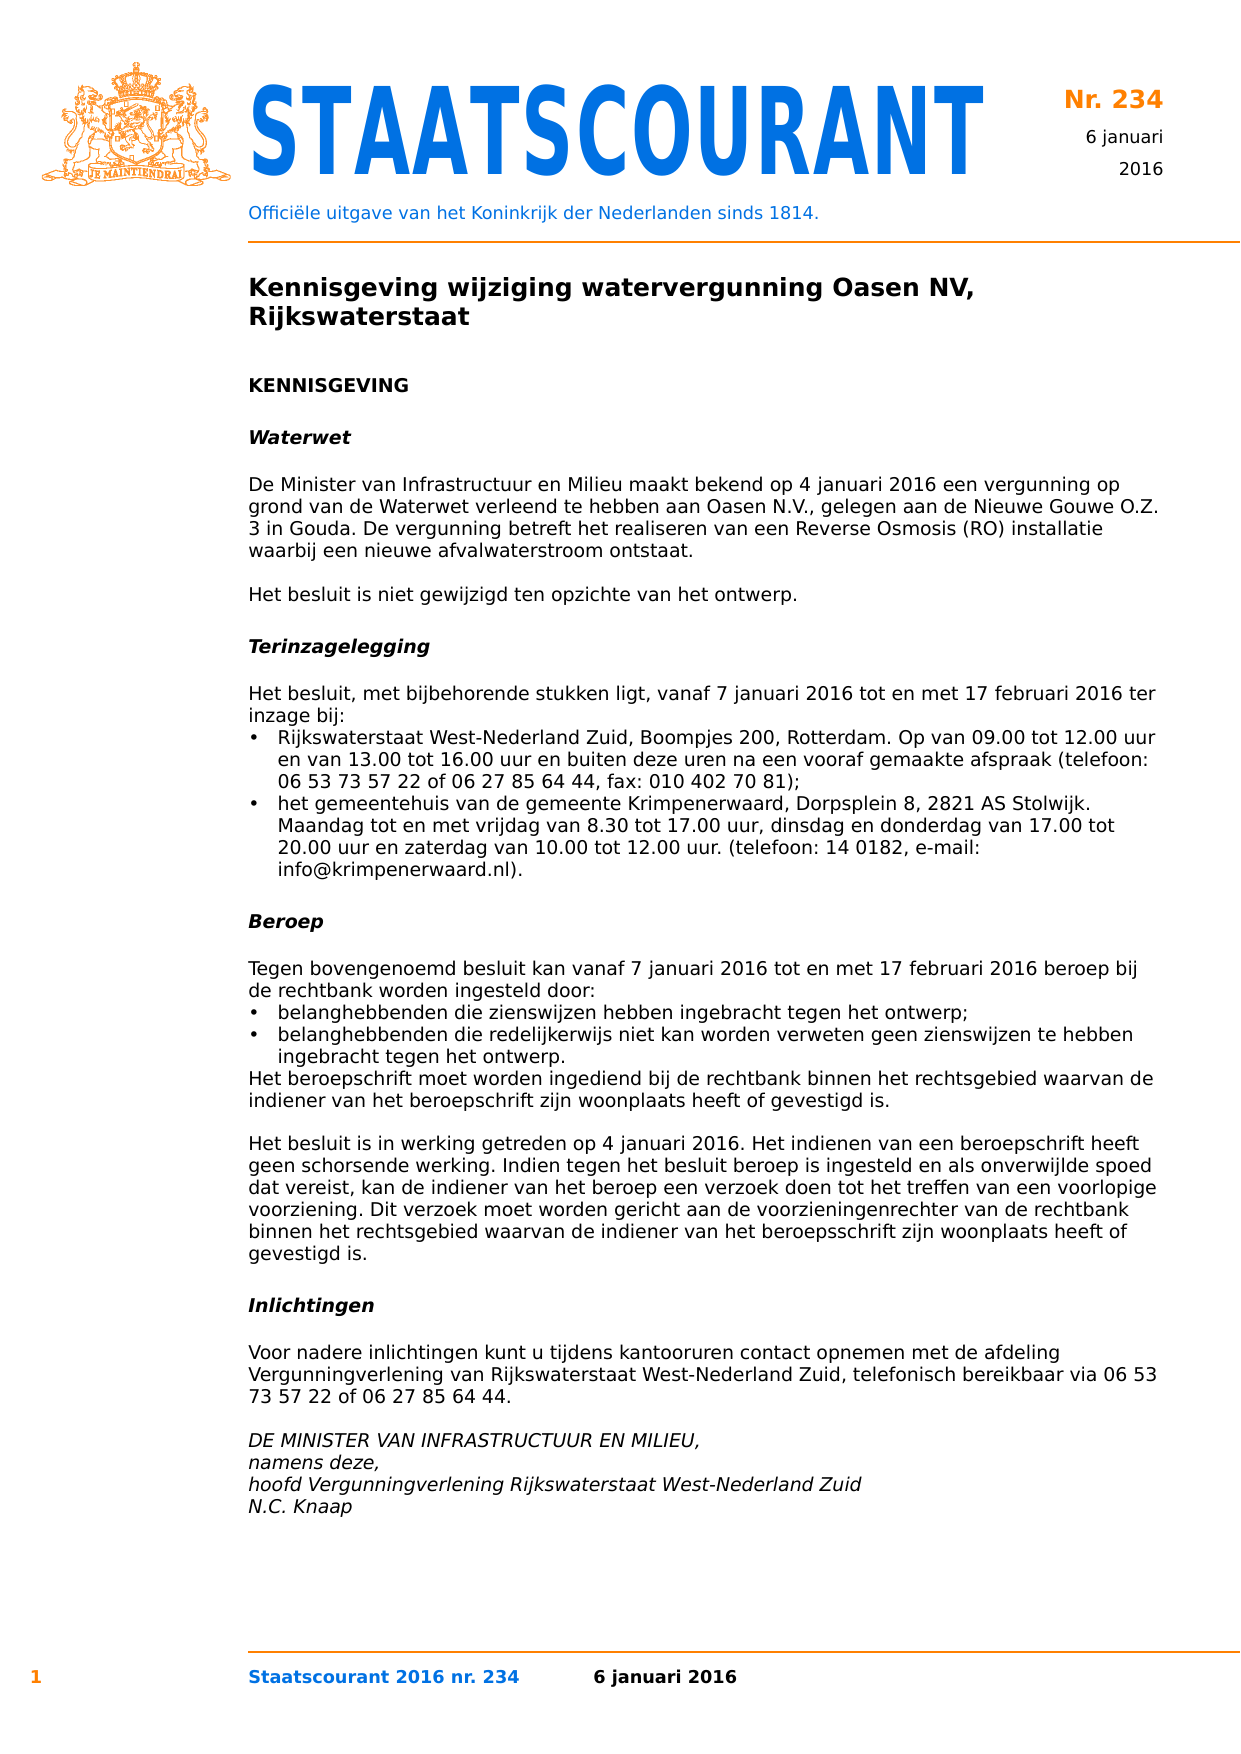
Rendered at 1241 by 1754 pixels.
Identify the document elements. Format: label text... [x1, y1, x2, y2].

text Het besluit is in werking getreden op 4 januari 2016. Het indienen van een beroepschrift heeft geen schorsende werking. Indien tegen het besluit beroep is ingesteld en als onverwijlde spoed dat vereist, kan de indiener van het beroep een verzoek doen tot het treffen van een voorlopige voorziening. Dit verzoek moet worden gericht aan de voorzieningenrechter van de rechtbank binnen het rechtsgebied waarvan de indiener van het beroepsschrift zijn woonplaats heeft of gevestigd is. [248, 1133, 1163, 1265]
text De Minister van Infrastructuur en Milieu maakt bekend op 4 januari 2016 een vergunning op grond van de Waterwet verleend te hebben aan Oasen N.V., gelegen aan de Nieuwe Gouwe O.Z. 3 in Gouda. De vergunning betreft het realiseren van een Reverse Osmosis (RO) installatie waarbij een nieuwe afvalwaterstroom ontstaat. [248, 474, 1163, 562]
subtitle Beroep [248, 911, 1163, 933]
text Het besluit, met bijbehorende stukken ligt, vanaf 7 januari 2016 tot en met 17 februari 2016 ter inzage bij: [248, 683, 1163, 727]
text Het beroepschrift moet worden ingediend bij de rechtbank binnen het rechtsgebied waarvan de indiener van het beroepschrift zijn woonplaats heeft of gevestigd is. [248, 1067, 1163, 1111]
text • belanghebbenden die zienswijzen hebben ingebracht tegen het ontwerp; [248, 1002, 1163, 1023]
text DE MINISTER VAN INFRASTRUCTUUR EN MILIEU, namens deze, hoofd Vergunningverlening Rijkswaterstaat West-Nederland Zuid N.C. Knaap [248, 1430, 1163, 1518]
text • het gemeentehuis van de gemeente Krimpenerwaard, Dorpsplein 8, 2821 AS Stolwijk. Maandag tot en met vrijdag van 8.30 tot 17.00 uur, dinsdag en donderdag van 17.00 tot 20.00 uur en zaterdag van 10.00 tot 12.00 uur. (telefoon: 14 0182, e-mail: info@krimpenerwaard.nl). [248, 793, 1163, 881]
text Het besluit is niet gewijzigd ten opzichte van het ontwerp. [248, 584, 1163, 606]
table_header STAATSCOURANT [248, 62, 998, 203]
table_cell 2016 [998, 153, 1240, 203]
table_cell Officiële uitgave van het Koninkrijk der Nederlanden sinds 1814. [248, 203, 1240, 241]
subtitle Inlichtingen [248, 1295, 1163, 1317]
table_cell 6 januari [998, 121, 1240, 153]
text • Rijkswaterstaat West-Nederland Zuid, Boompjes 200, Rotterdam. Op van 09.00 tot 12.00 uur en van 13.00 tot 16.00 uur en buiten deze uren na een vooraf gemaakte afspraak (telefoon: 06 53 73 57 22 of 06 27 85 64 44, fax: 010 402 70 81); [248, 727, 1163, 793]
table_header [25, 62, 248, 241]
text Voor nadere inlichtingen kunt u tijdens kantooruren contact opnemen met de afdeling Vergunningverlening van Rijkswaterstaat West-Nederland Zuid, telefonisch bereikbaar via 06 53 73 57 22 of 06 27 85 64 44. [248, 1342, 1163, 1408]
subtitle Kennisgeving wijziging watervergunning Oasen NV, Rijkswaterstaat [248, 273, 1163, 331]
subtitle KENNISGEVING [248, 375, 1163, 397]
table_header Nr. 234 [998, 62, 1240, 121]
subtitle Waterwet [248, 427, 1163, 449]
subtitle Terinzagelegging [248, 636, 1163, 658]
text • belanghebbenden die redelijkerwijs niet kan worden verweten geen zienswijzen te hebben ingebracht tegen het ontwerp. [248, 1023, 1163, 1067]
text Tegen bovengenoemd besluit kan vanaf 7 januari 2016 tot en met 17 februari 2016 beroep bij de rechtbank worden ingesteld door: [248, 958, 1163, 1002]
picture [41, 62, 231, 186]
